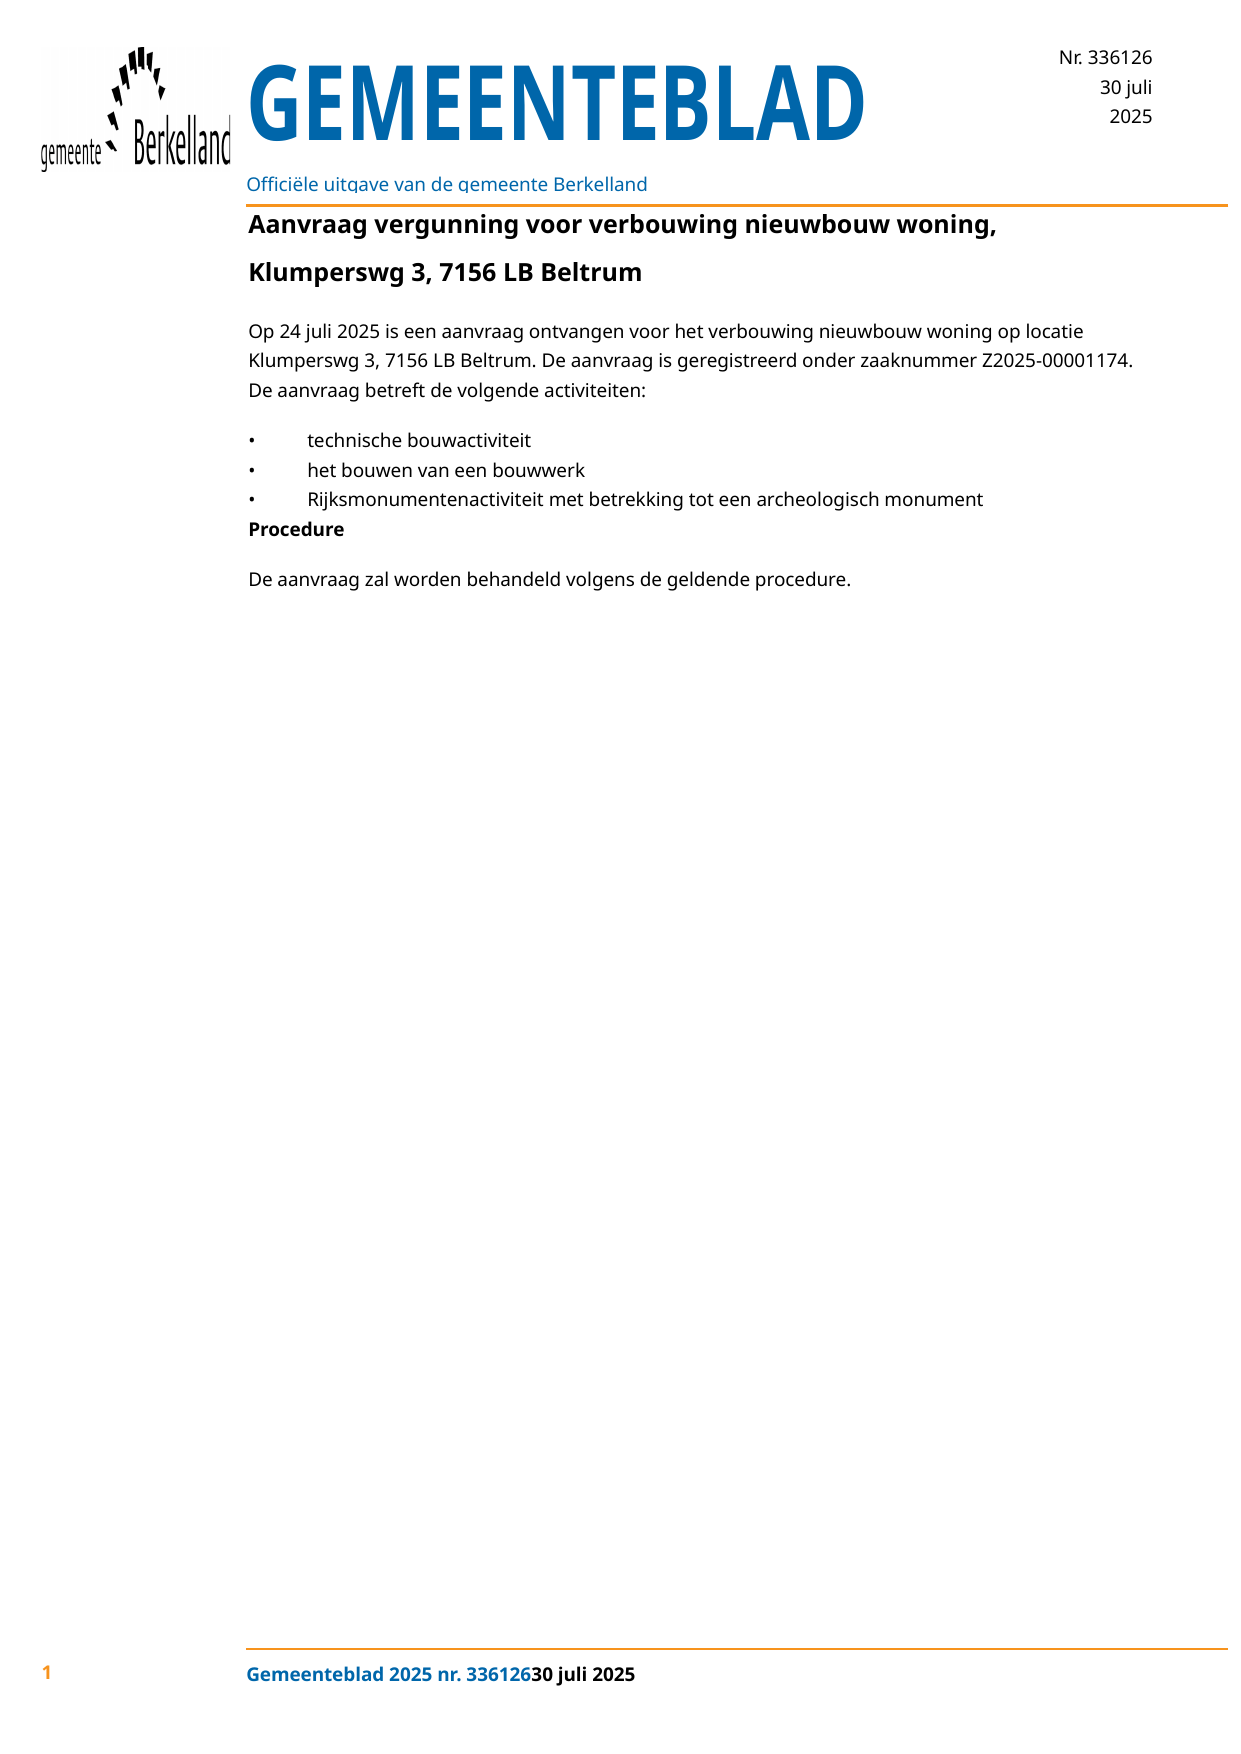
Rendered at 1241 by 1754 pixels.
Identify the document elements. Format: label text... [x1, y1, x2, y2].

picture [41, 47, 231, 172]
text Op 24 juli 2025 is een aanvraag ontvangen voor het verbouwing nieuwbouw woning op locatie Klumperswg 3, 7156 LB Beltrum. De aanvraag is geregistreerd onder zaaknummer Z2025-00001174. De aanvraag betreft de volgende activiteiten: [248, 318, 1152, 403]
text Aanvraag vergunning voor verbouwing nieuwbouw woning, Klumperswg 3, 7156 LB Beltrum [248, 207, 1152, 288]
list Rijksmonumentenactiviteit met betrekking tot een archeologisch monument [248, 487, 1152, 512]
text De aanvraag zal worden behandeld volgens de geldende procedure. [248, 567, 1152, 592]
list technische bouwactiviteit [248, 427, 1152, 453]
text Procedure [248, 516, 1152, 542]
list het bouwen van een bouwwerk [248, 457, 1152, 483]
